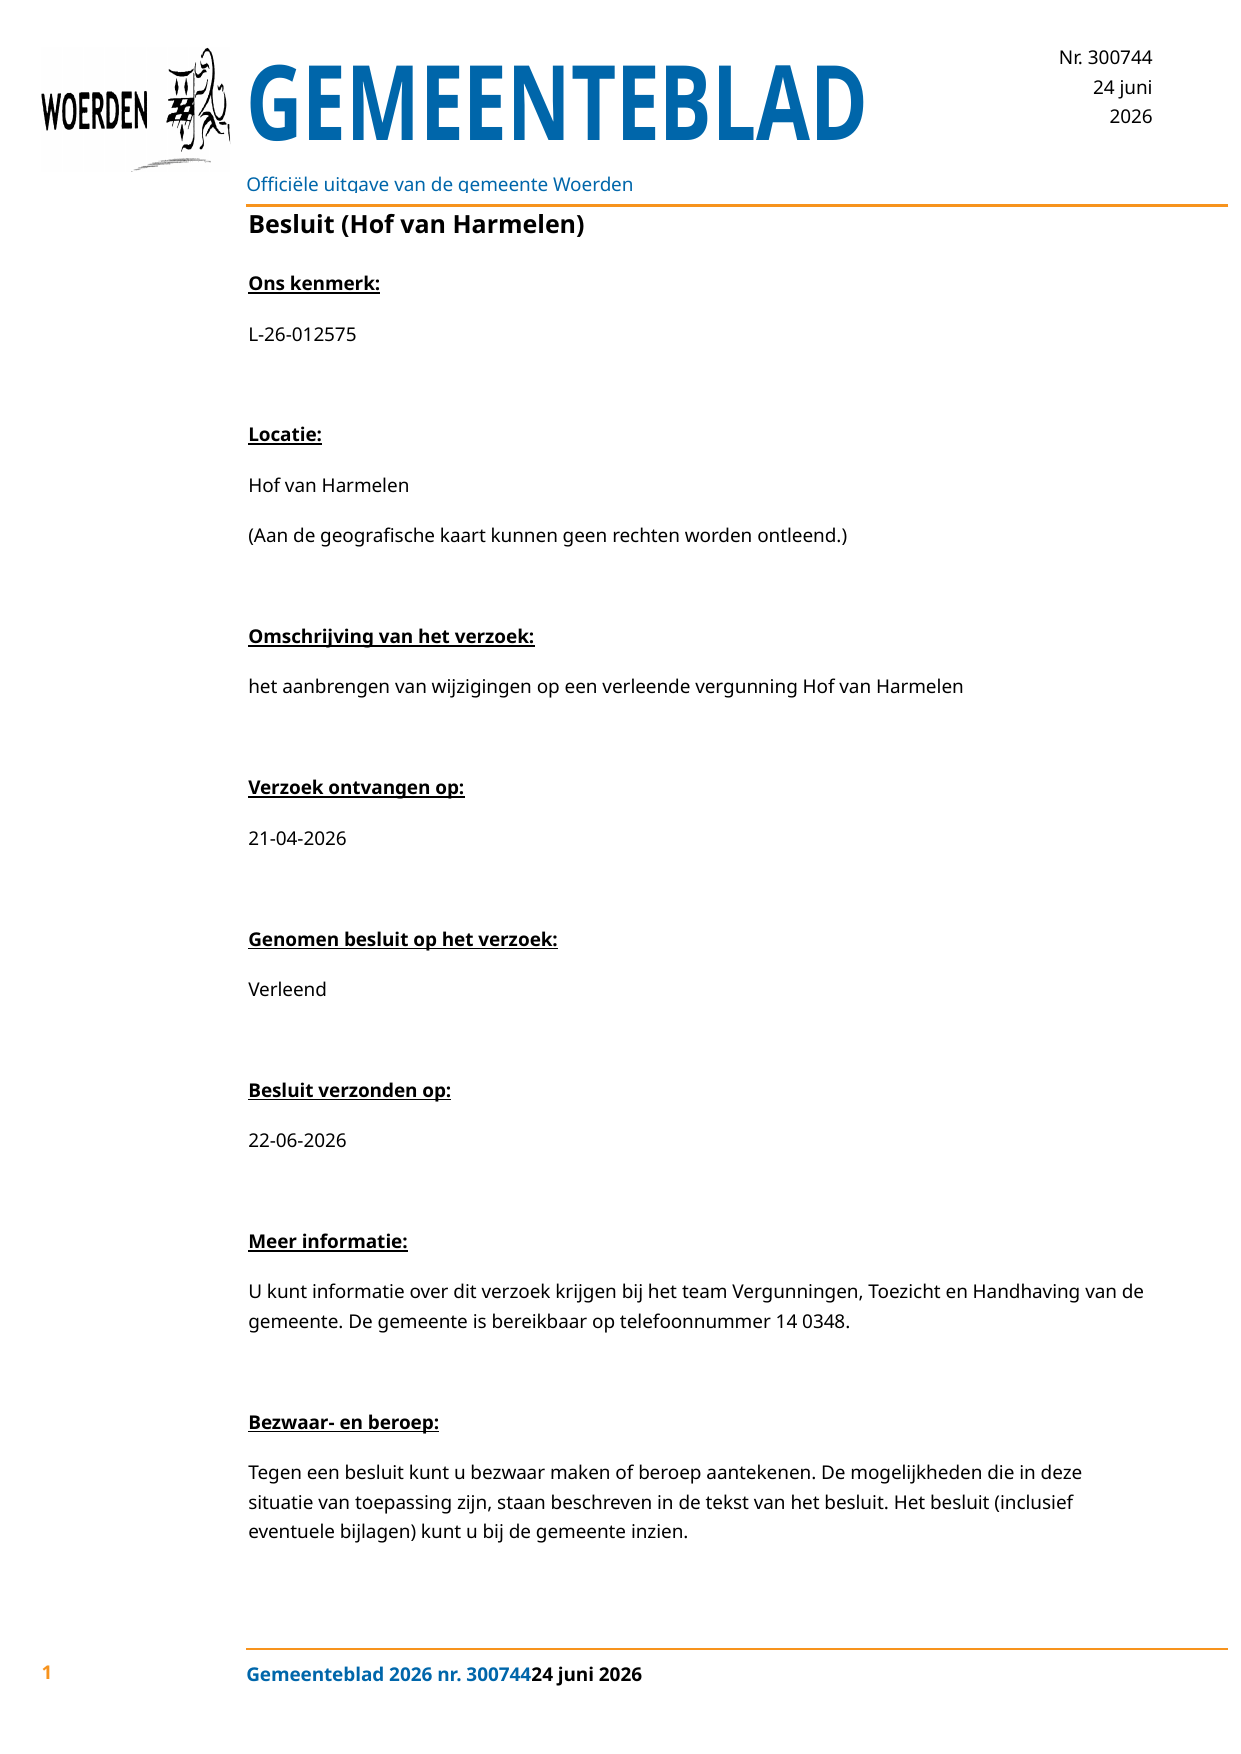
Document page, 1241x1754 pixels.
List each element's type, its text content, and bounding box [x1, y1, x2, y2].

text het aanbrengen van wijzigingen op een verleende vergunning Hof van Harmelen [248, 674, 1152, 699]
text 21-04-2026 [248, 825, 1152, 851]
text L-26-012575 [248, 321, 1152, 346]
text Omschrijving van het verzoek: [248, 623, 1152, 649]
text Meer informatie: [248, 1228, 1152, 1254]
text Verleend [248, 976, 1152, 1002]
text 22-06-2026 [248, 1127, 1152, 1153]
text Besluit verzonden op: [248, 1077, 1152, 1103]
text Tegen een besluit kunt u bezwaar maken of beroep aantekenen. De mogelijkheden die in deze situatie van toepassing zijn, staan beschreven in de tekst van het besluit. Het besluit (inclusief eventuele bijlagen) kunt u bij de gemeente inzien. [248, 1459, 1152, 1544]
text Locatie: [248, 422, 1152, 447]
text Besluit (Hof van Harmelen) [248, 207, 1152, 241]
text Genomen besluit op het verzoek: [248, 926, 1152, 951]
picture [41, 47, 231, 172]
text Hof van Harmelen [248, 472, 1152, 498]
text Ons kenmerk: [248, 270, 1152, 296]
text Bezwaar- en beroep: [248, 1409, 1152, 1435]
text Verzoek ontvangen op: [248, 774, 1152, 800]
text (Aan de geografische kaart kunnen geen rechten worden ontleend.) [248, 522, 1152, 548]
text U kunt informatie over dit verzoek krijgen bij het team Vergunningen, Toezicht en Handhaving van de gemeente. De gemeente is bereikbaar op telefoonnummer 14 0348. [248, 1279, 1152, 1334]
